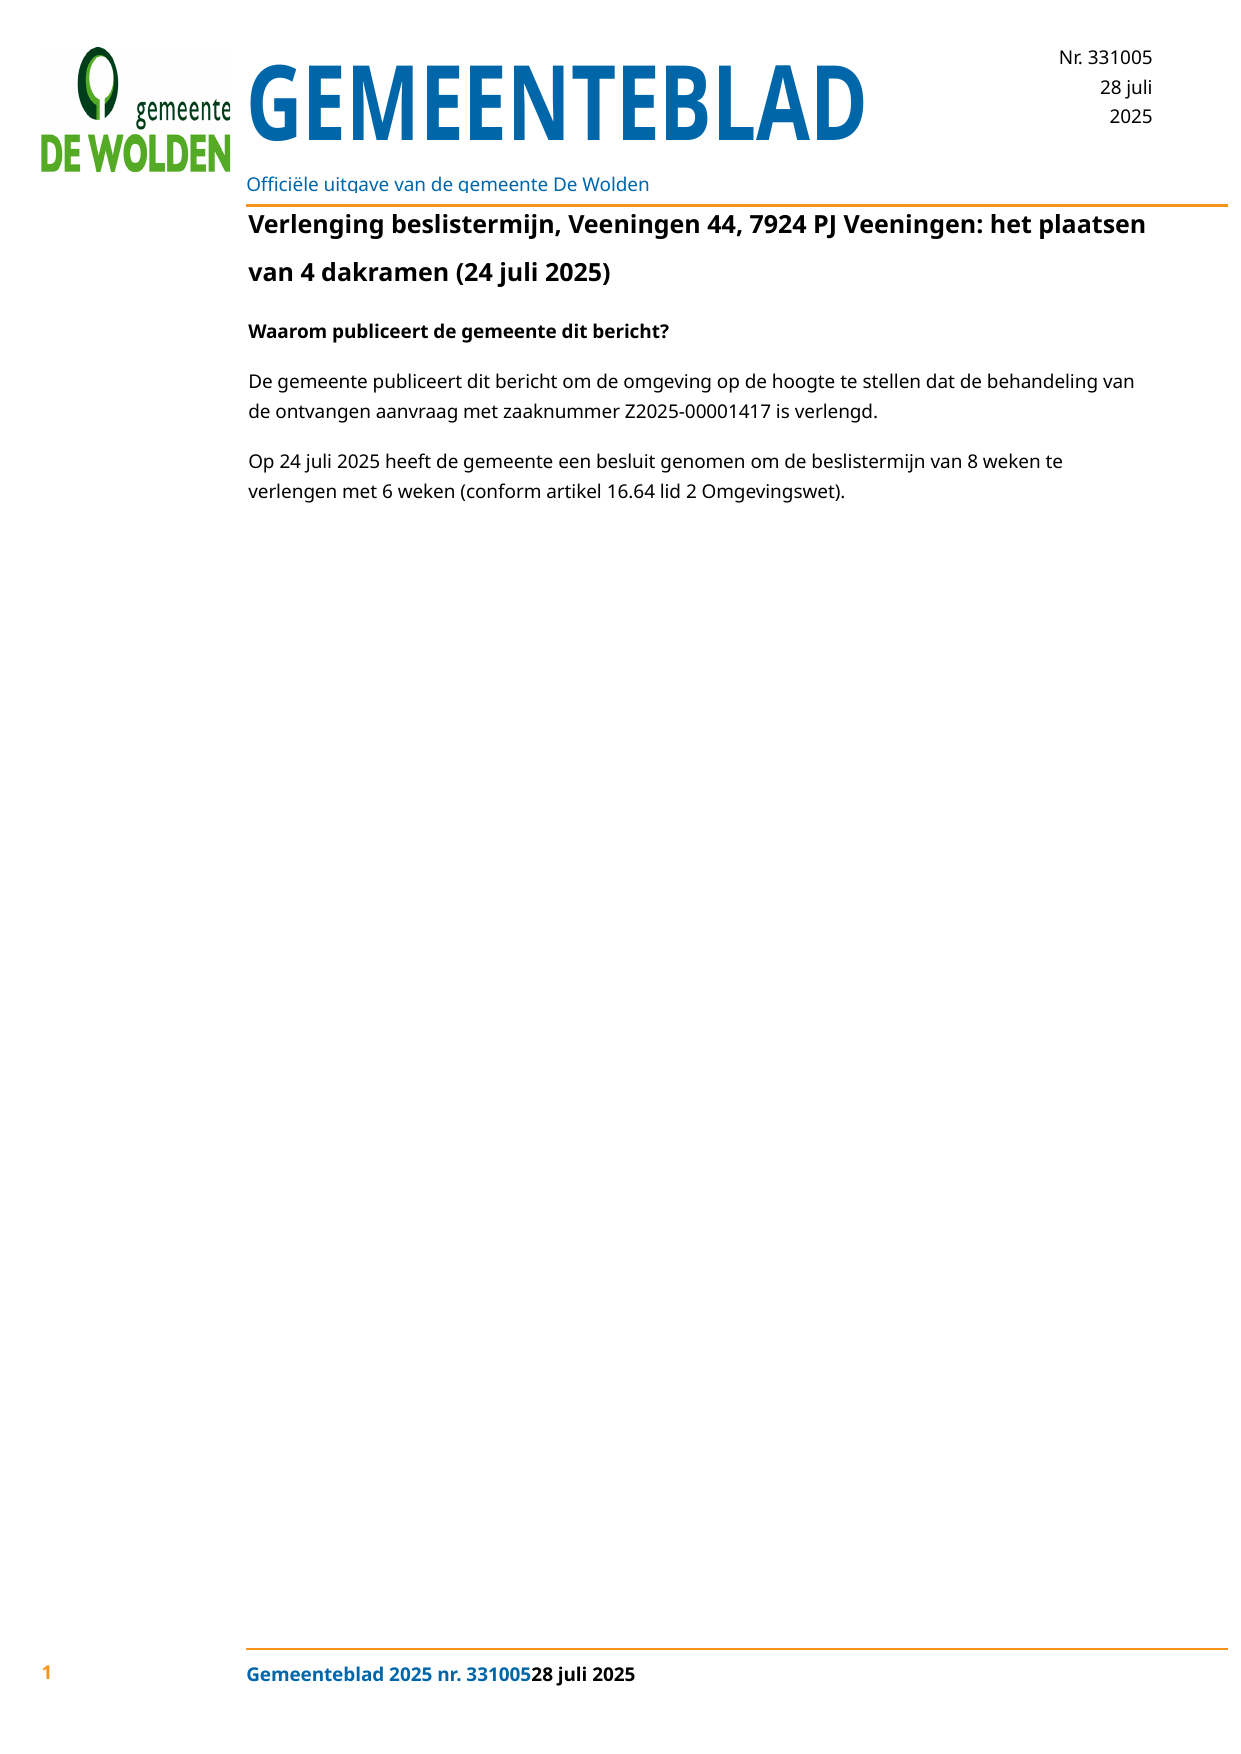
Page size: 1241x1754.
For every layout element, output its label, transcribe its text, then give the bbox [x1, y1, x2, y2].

picture [41, 47, 231, 172]
text Verlenging beslistermijn, Veeningen 44, 7924 PJ Veeningen: het plaatsen van 4 dakramen (24 juli 2025) [248, 207, 1152, 288]
text Op 24 juli 2025 heeft de gemeente een besluit genomen om de beslistermijn van 8 weken te verlengen met 6 weken (conform artikel 16.64 lid 2 Omgevingswet). [248, 448, 1152, 504]
text Waarom publiceert de gemeente dit bericht? [248, 318, 1152, 344]
text De gemeente publiceert dit bericht om de omgeving op de hoogte te stellen dat de behandeling van de ontvangen aanvraag met zaaknummer Z2025-00001417 is verlengd. [248, 368, 1152, 424]
